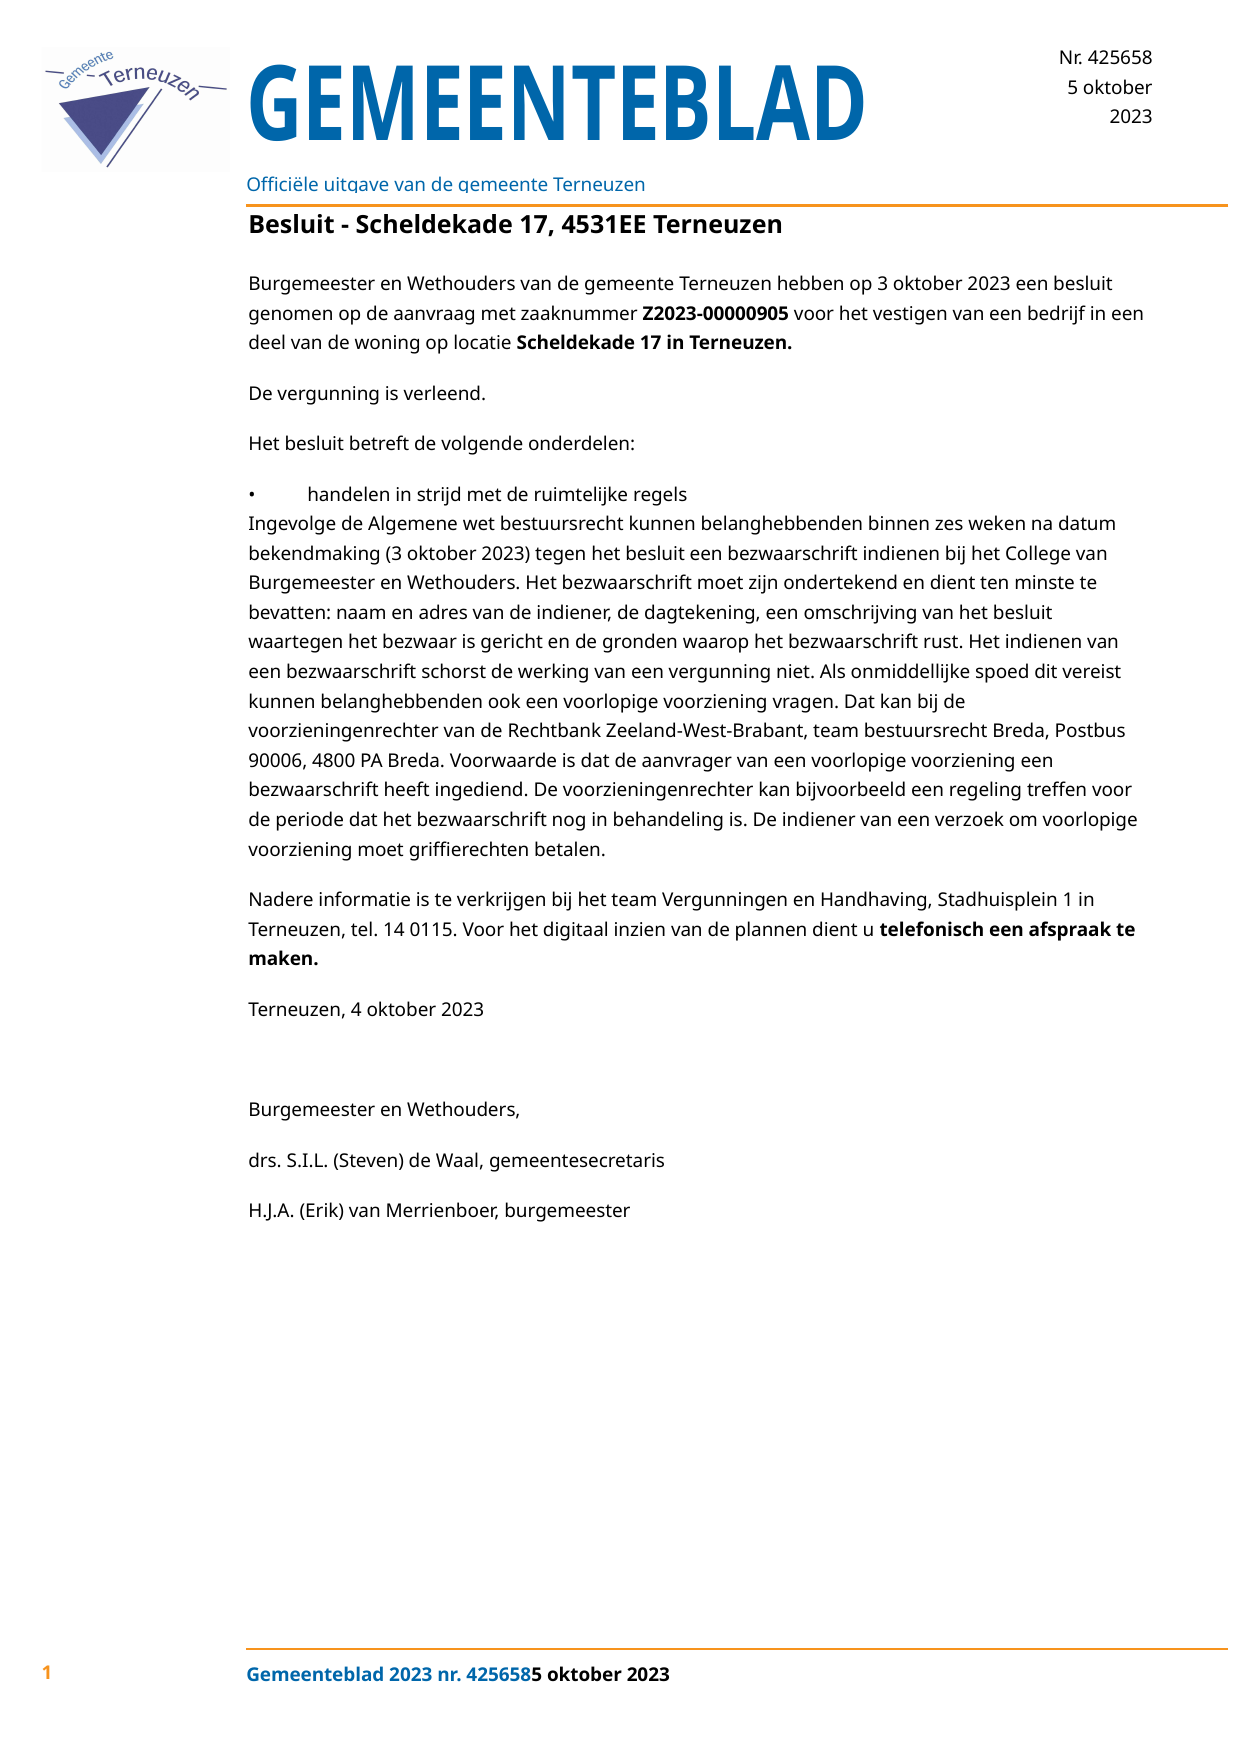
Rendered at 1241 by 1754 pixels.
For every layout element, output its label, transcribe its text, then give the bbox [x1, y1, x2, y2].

list handelen in strijd met de ruimtelijke regels [248, 481, 1152, 506]
text drs. S.I.L. (Steven) de Waal, gemeentesecretaris [248, 1147, 1152, 1173]
text Ingevolge de Algemene wet bestuursrecht kunnen belanghebbenden binnen zes weken na datum bekendmaking (3 oktober 2023) tegen het besluit een bezwaarschrift indienen bij het College van Burgemeester en Wethouders. Het bezwaarschrift moet zijn ondertekend en dient ten minste te bevatten: naam en adres van de indiener, de dagtekening, een omschrijving van het besluit waartegen het bezwaar is gericht en de gronden waarop het bezwaarschrift rust. Het indienen van een bezwaarschrift schorst de werking van een vergunning niet. Als onmiddellijke spoed dit vereist kunnen belanghebbenden ook een voorlopige voorziening vragen. Dat kan bij de voorzieningenrechter van de Rechtbank Zeeland-West-Brabant, team bestuursrecht Breda, Postbus 90006, 4800 PA Breda. Voorwaarde is dat de aanvrager van een voorlopige voorziening een bezwaarschrift heeft ingediend. De voorzieningenrechter kan bijvoorbeeld een regeling treffen voor de periode dat het bezwaarschrift nog in behandeling is. De indiener van een verzoek om voorlopige voorziening moet griffierechten betalen. [248, 510, 1152, 861]
text Besluit - Scheldekade 17, 4531EE Terneuzen [248, 207, 1152, 241]
text Burgemeester en Wethouders van de gemeente Terneuzen hebben op 3 oktober 2023 een besluit genomen op de aanvraag met zaaknummer Z2023-00000905 voor het vestigen van een bedrijf in een deel van de woning op locatie Scheldekade 17 in Terneuzen. [248, 270, 1152, 355]
text De vergunning is verleend. [248, 380, 1152, 406]
text Burgemeester en Wethouders, [248, 1097, 1152, 1122]
picture [41, 47, 231, 172]
text H.J.A. (Erik) van Merrienboer, burgemeester [248, 1197, 1152, 1223]
text Nadere informatie is te verkrijgen bij het team Vergunningen en Handhaving, Stadhuisplein 1 in Terneuzen, tel. 14 0115. Voor het digitaal inzien van de plannen dient u telefonisch een afspraak te maken. [248, 886, 1152, 971]
text Terneuzen, 4 oktober 2023 [248, 996, 1152, 1021]
text Het besluit betreft de volgende onderdelen: [248, 430, 1152, 456]
